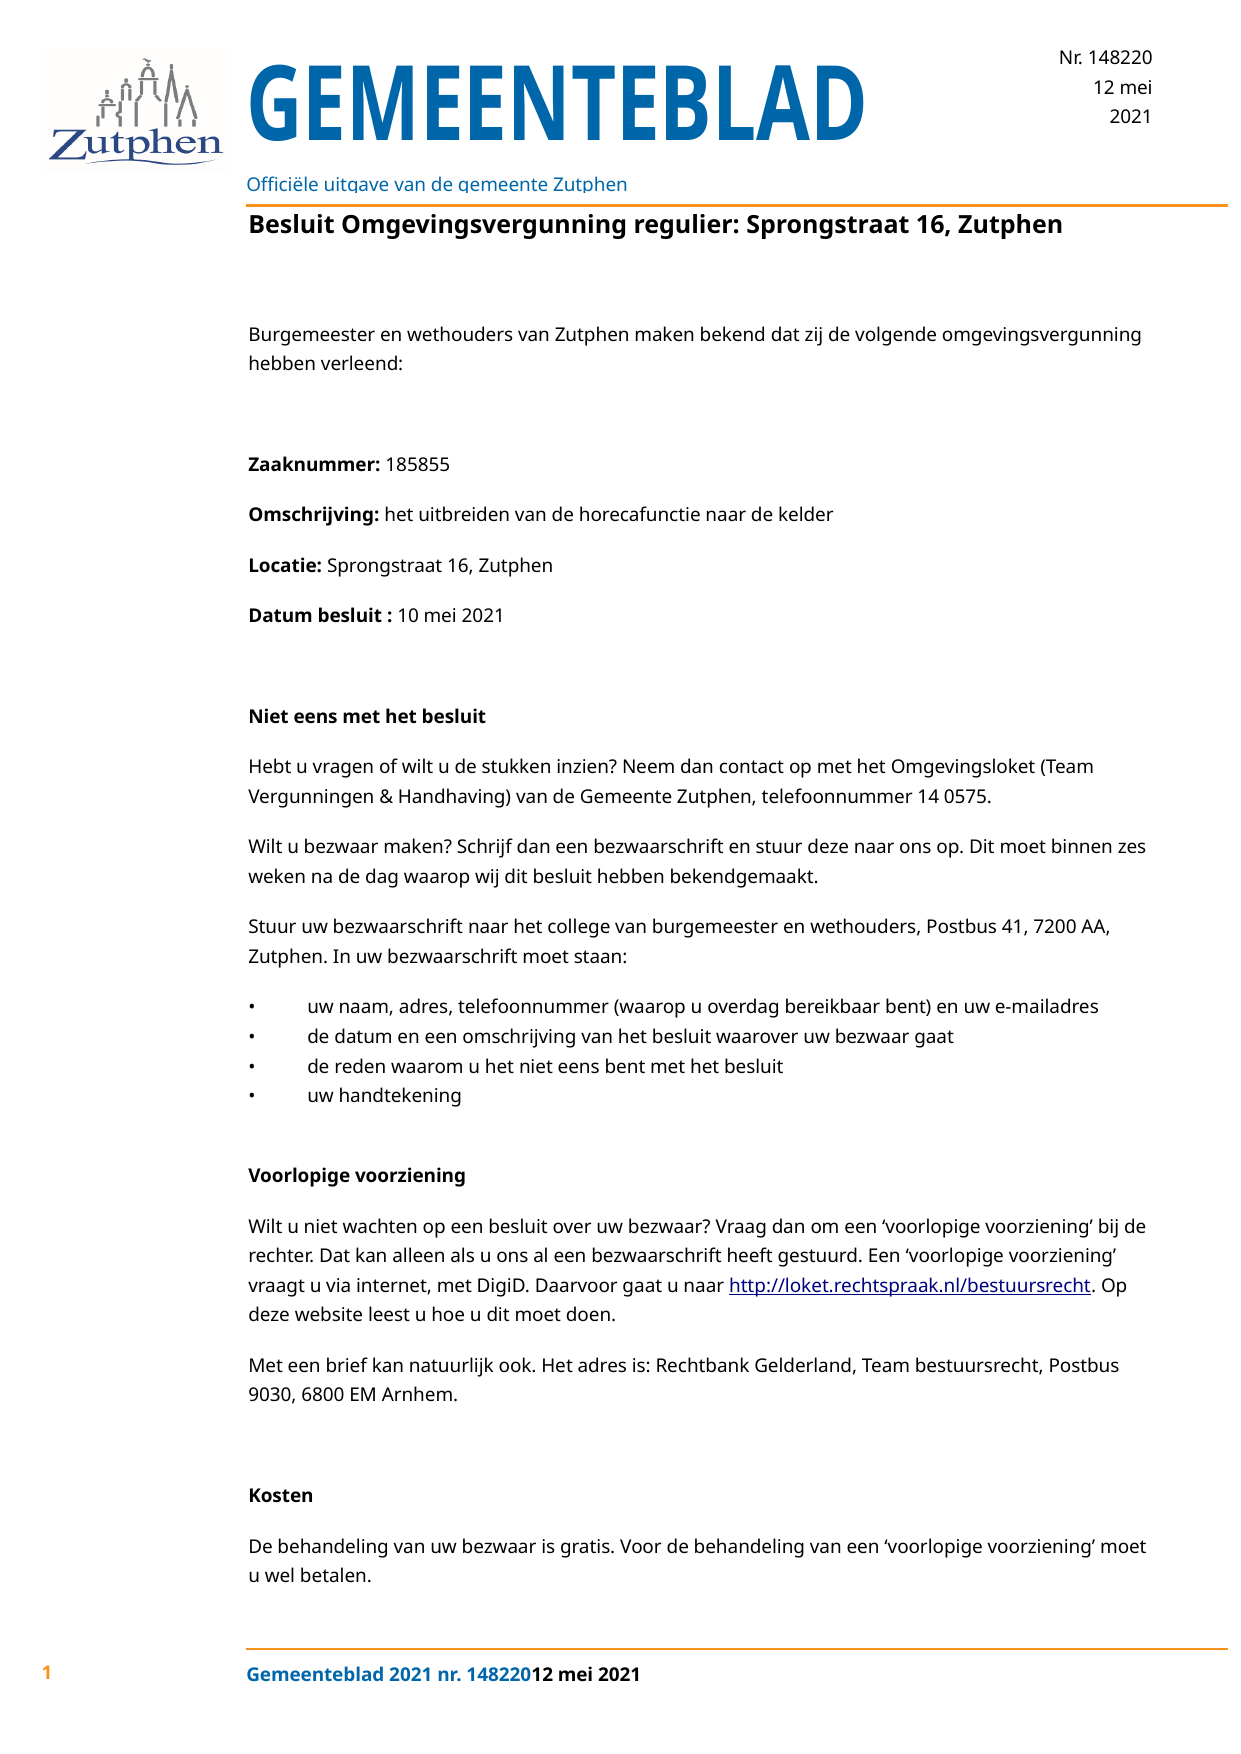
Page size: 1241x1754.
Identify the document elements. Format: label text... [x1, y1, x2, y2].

text Besluit Omgevingsvergunning regulier: Sprongstraat 16, Zutphen [248, 207, 1152, 241]
text Met een brief kan natuurlijk ook. Het adres is: Rechtbank Gelderland, Team bestuursrecht, Postbus 9030, 6800 EM Arnhem. [248, 1352, 1152, 1407]
text Wilt u bezwaar maken? Schrijf dan een bezwaarschrift en stuur deze naar ons op. Dit moet binnen zes weken na de dag waarop wij dit besluit hebben bekendgemaakt. [248, 834, 1152, 889]
picture [41, 47, 231, 172]
text Hebt u vragen of wilt u de stukken inzien? Neem dan contact op met het Omgevingsloket (Team Vergunningen & Handhaving) van de Gemeente Zutphen, telefoonnummer 14 0575. [248, 754, 1152, 809]
text Stuur uw bezwaarschrift naar het college van burgemeester en wethouders, Postbus 41, 7200 AA, Zutphen. In uw bezwaarschrift moet staan: [248, 914, 1152, 969]
text Niet eens met het besluit [248, 703, 1152, 729]
text Voorlopige voorziening [248, 1162, 1152, 1188]
list de reden waarom u het niet eens bent met het besluit [248, 1053, 1152, 1078]
list uw naam, adres, telefoonnummer (waarop u overdag bereikbaar bent) en uw e-mailadres [248, 994, 1152, 1019]
text Zaaknummer: 185855 [248, 451, 1152, 477]
text Locatie: Sprongstraat 16, Zutphen [248, 552, 1152, 578]
text Burgemeester en wethouders van Zutphen maken bekend dat zij de volgende omgevingsvergunning hebben verleend: [248, 321, 1152, 376]
text Kosten [248, 1482, 1152, 1508]
text Omschrijving: het uitbreiden van de horecafunctie naar de kelder [248, 502, 1152, 527]
list de datum en een omschrijving van het besluit waarover uw bezwaar gaat [248, 1023, 1152, 1049]
text De behandeling van uw bezwaar is gratis. Voor de behandeling van een ‘voorlopige voorziening’ moet u wel betalen. [248, 1533, 1152, 1588]
text Wilt u niet wachten op een besluit over uw bezwaar? Vraag dan om een ‘voorlopige voorziening’ bij de rechter. Dat kan alleen als u ons al een bezwaarschrift heeft gestuurd. Een ‘voorlopige voorziening’ vraagt u via internet, met DigiD. Daarvoor gaat u naar http://loket.rechtspraak.nl/bestuursrecht. Op deze website leest u hoe u dit moet doen. [248, 1213, 1152, 1327]
text Datum besluit : 10 mei 2021 [248, 602, 1152, 628]
list uw handtekening [248, 1082, 1152, 1108]
